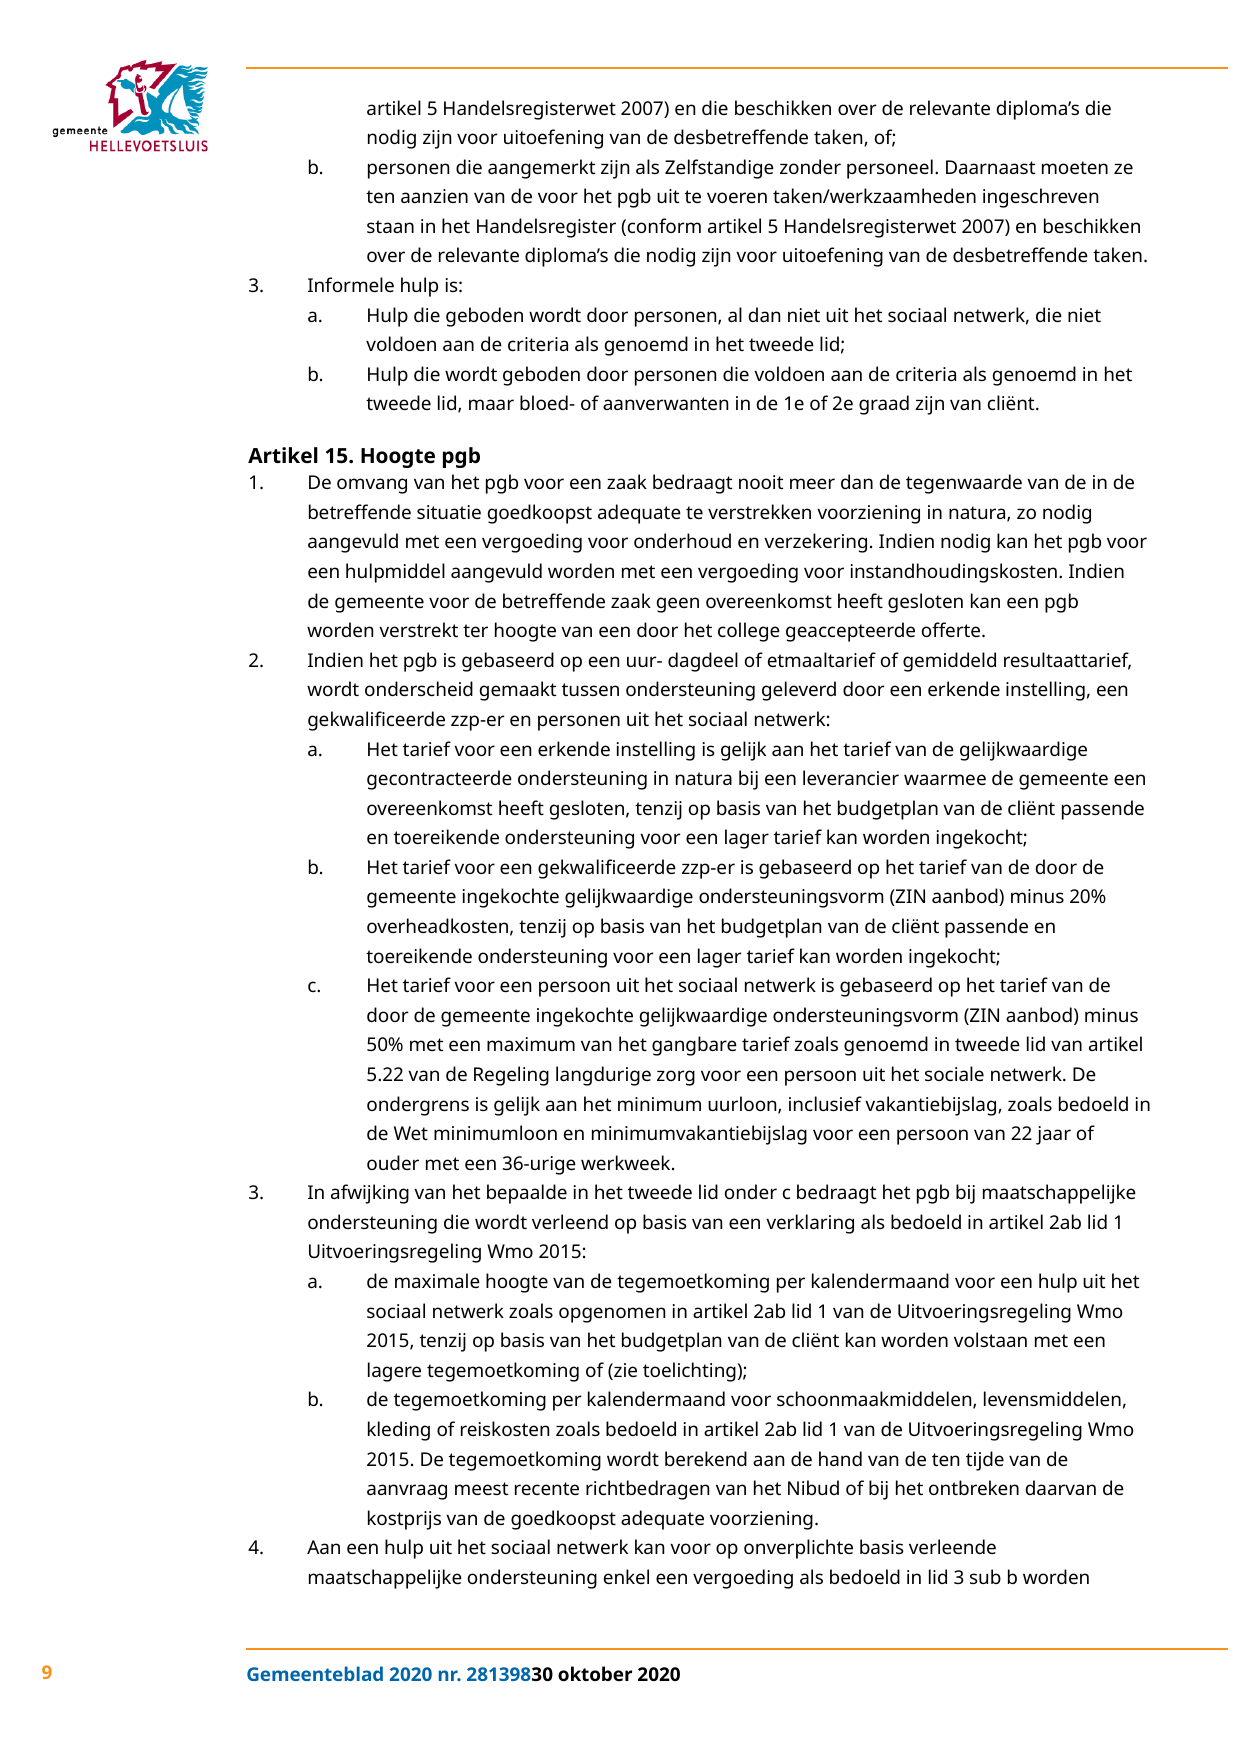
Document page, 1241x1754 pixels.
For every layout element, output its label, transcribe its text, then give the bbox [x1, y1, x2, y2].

list de tegemoetkoming per kalendermaand voor schoonmaakmiddelen, levensmiddelen, kleding of reiskosten zoals bedoeld in artikel 2ab lid 1 van de Uitvoeringsregeling Wmo 2015. De tegemoetkoming wordt berekend aan de hand van de ten tijde van de aanvraag meest recente richtbedragen van het Nibud of bij het ontbreken daarvan de kostprijs van de goedkoopst adequate voorziening. [307, 1387, 1152, 1531]
list In afwijking van het bepaalde in het tweede lid onder c bedraagt het pgb bij maatschappelijke ondersteuning die wordt verleend op basis van een verklaring als bedoeld in artikel 2ab lid 1 Uitvoeringsregeling Wmo 2015: [248, 1179, 1152, 1264]
list Indien het pgb is gebaseerd op een uur- dagdeel of etmaaltarief of gemiddeld resultaattarief, wordt onderscheid gemaakt tussen ondersteuning geleverd door een erkende instelling, een gekwalificeerde zzp-er en personen uit het sociaal netwerk: [248, 647, 1152, 732]
list Het tarief voor een persoon uit het sociaal netwerk is gebaseerd op het tarief van de door de gemeente ingekochte gelijkwaardige ondersteuningsvorm (ZIN aanbod) minus 50% met een maximum van het gangbare tarief zoals genoemd in tweede lid van artikel 5.22 van de Regeling langdurige zorg voor een persoon uit het sociale netwerk. De ondergrens is gelijk aan het minimum uurloon, inclusief vakantiebijslag, zoals bedoeld in de Wet minimumloon en minimumvakantiebijslag voor een persoon van 22 jaar of ouder met een 36-urige werkweek. [307, 972, 1152, 1176]
list personen die aangemerkt zijn als Zelfstandige zonder personeel. Daarnaast moeten ze ten aanzien van de voor het pgb uit te voeren taken/werkzaamheden ingeschreven staan in het Handelsregister (conform artikel 5 Handelsregisterwet 2007) en beschikken over de relevante diploma’s die nodig zijn voor uitoefening van de desbetreffende taken. [307, 154, 1152, 268]
list Het tarief voor een gekwalificeerde zzp-er is gebaseerd op het tarief van de door de gemeente ingekochte gelijkwaardige ondersteuningsvorm (ZIN aanbod) minus 20% overheadkosten, tenzij op basis van het budgetplan van de cliënt passende en toereikende ondersteuning voor een lager tarief kan worden ingekocht; [307, 854, 1152, 968]
text Artikel 15. Hoogte pgb [248, 441, 1152, 469]
list de maximale hoogte van de tegemoetkoming per kalendermaand voor een hulp uit het sociaal netwerk zoals opgenomen in artikel 2ab lid 1 van de Uitvoeringsregeling Wmo 2015, tenzij op basis van het budgetplan van de cliënt kan worden volstaan met een lagere tegemoetkoming of (zie toelichting); [307, 1268, 1152, 1383]
list Het tarief voor een erkende instelling is gelijk aan het tarief van de gelijkwaardige gecontracteerde ondersteuning in natura bij een leverancier waarmee de gemeente een overeenkomst heeft gesloten, tenzij op basis van het budgetplan van de cliënt passende en toereikende ondersteuning voor een lager tarief kan worden ingekocht; [307, 736, 1152, 850]
list Hulp die wordt geboden door personen die voldoen aan de criteria als genoemd in het tweede lid, maar bloed- of aanverwanten in de 1e of 2e graad zijn van cliënt. [307, 361, 1152, 416]
list Aan een hulp uit het sociaal netwerk kan voor op onverplichte basis verleende maatschappelijke ondersteuning enkel een vergoeding als bedoeld in lid 3 sub b worden [248, 1534, 1152, 1590]
list De omvang van het pgb voor een zaak bedraagt nooit meer dan de tegenwaarde van de in de betreffende situatie goedkoopst adequate te verstrekken voorziening in natura, zo nodig aangevuld met een vergoeding voor onderhoud en verzekering. Indien nodig kan het pgb voor een hulpmiddel aangevuld worden met een vergoeding voor instandhoudingskosten. Indien de gemeente voor de betreffende zaak geen overeenkomst heeft gesloten kan een pgb worden verstrekt ter hoogte van een door het college geaccepteerde offerte. [248, 469, 1152, 643]
list Hulp die geboden wordt door personen, al dan niet uit het sociaal netwerk, die niet voldoen aan de criteria als genoemd in het tweede lid; [307, 302, 1152, 357]
list artikel 5 Handelsregisterwet 2007) en die beschikken over de relevante diploma’s die nodig zijn voor uitoefening van de desbetreffende taken, of; [307, 95, 1152, 150]
list Informele hulp is: [248, 272, 1152, 298]
picture [41, 47, 231, 172]
